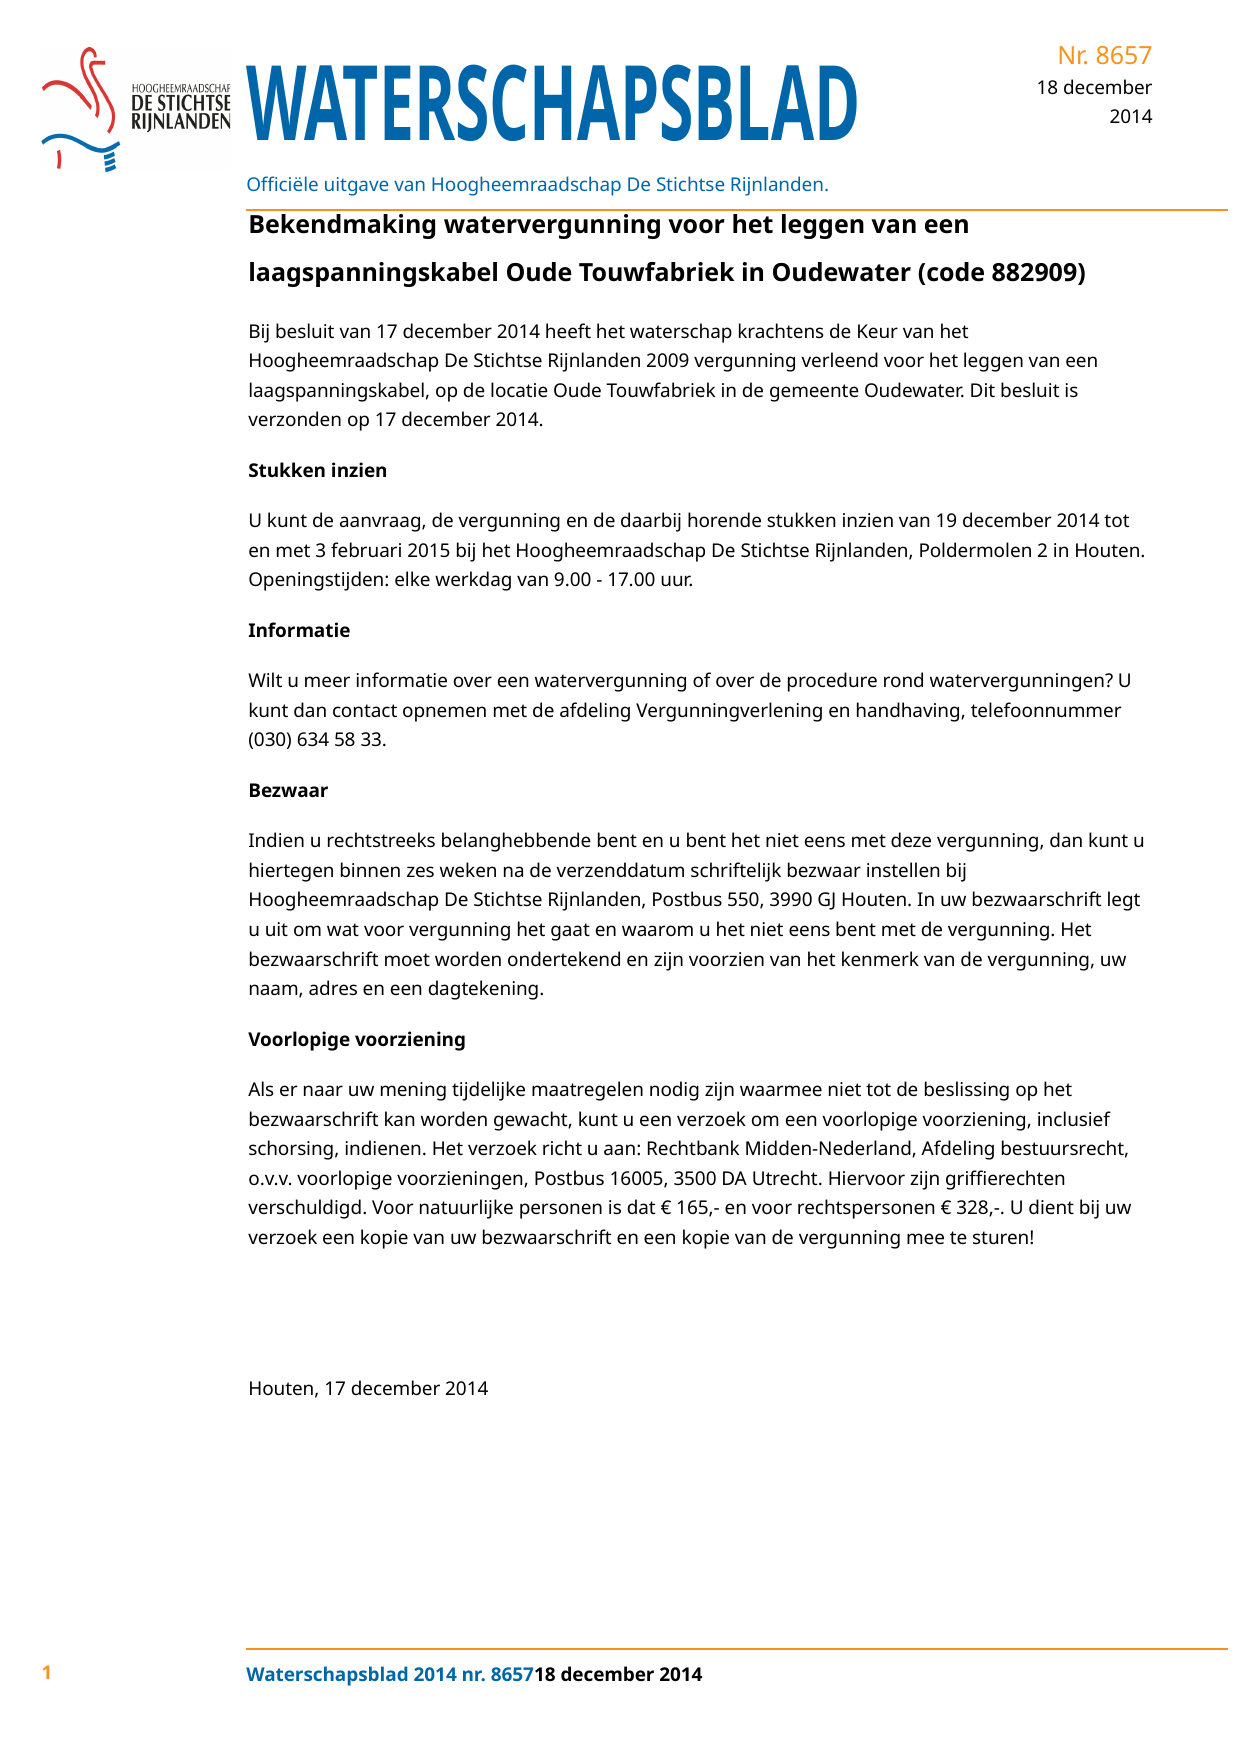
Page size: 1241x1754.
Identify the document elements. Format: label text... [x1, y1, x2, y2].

text U kunt de aanvraag, de vergunning en de daarbij horende stukken inzien van 19 december 2014 tot en met 3 februari 2015 bij het Hoogheemraadschap De Stichtse Rijnlanden, Poldermolen 2 in Houten. Openingstijden: elke werkdag van 9.00 - 17.00 uur. [248, 507, 1152, 592]
text Bezwaar [248, 777, 1152, 803]
text Houten, 17 december 2014 [248, 1375, 1152, 1401]
text Bekendmaking watervergunning voor het leggen van een laagspanningskabel Oude Touwfabriek in Oudewater (code 882909) [248, 211, 1152, 288]
picture [41, 47, 231, 172]
text Indien u rechtstreeks belanghebbende bent en u bent het niet eens met deze vergunning, dan kunt u hiertegen binnen zes weken na de verzenddatum schriftelijk bezwaar instellen bij Hoogheemraadschap De Stichtse Rijnlanden, Postbus 550, 3990 GJ Houten. In uw bezwaarschrift legt u uit om wat voor vergunning het gaat en waarom u het niet eens bent met de vergunning. Het bezwaarschrift moet worden ondertekend en zijn voorzien van het kenmerk van de vergunning, uw naam, adres en een dagtekening. [248, 827, 1152, 1001]
text Wilt u meer informatie over een watervergunning of over de procedure rond watervergunningen? U kunt dan contact opnemen met de afdeling Vergunningverlening en handhaving, telefoonnummer (030) 634 58 33. [248, 667, 1152, 752]
text Stukken inzien [248, 457, 1152, 483]
text Als er naar uw mening tijdelijke maatregelen nodig zijn waarmee niet tot de beslissing op het bezwaarschrift kan worden gewacht, kunt u een verzoek om een voorlopige voorziening, inclusief schorsing, indienen. Het verzoek richt u aan: Rechtbank Midden-Nederland, Afdeling bestuursrecht, o.v.v. voorlopige voorzieningen, Postbus 16005, 3500 DA Utrecht. Hiervoor zijn griffierechten verschuldigd. Voor natuurlijke personen is dat € 165,- en voor rechtspersonen € 328,-. U dient bij uw verzoek een kopie van uw bezwaarschrift en een kopie van de vergunning mee te sturen! [248, 1076, 1152, 1250]
text Voorlopige voorziening [248, 1026, 1152, 1052]
text Bij besluit van 17 december 2014 heeft het waterschap krachtens de Keur van het Hoogheemraadschap De Stichtse Rijnlanden 2009 vergunning verleend voor het leggen van een laagspanningskabel, op de locatie Oude Touwfabriek in de gemeente Oudewater. Dit besluit is verzonden op 17 december 2014. [248, 318, 1152, 432]
text Informatie [248, 617, 1152, 643]
